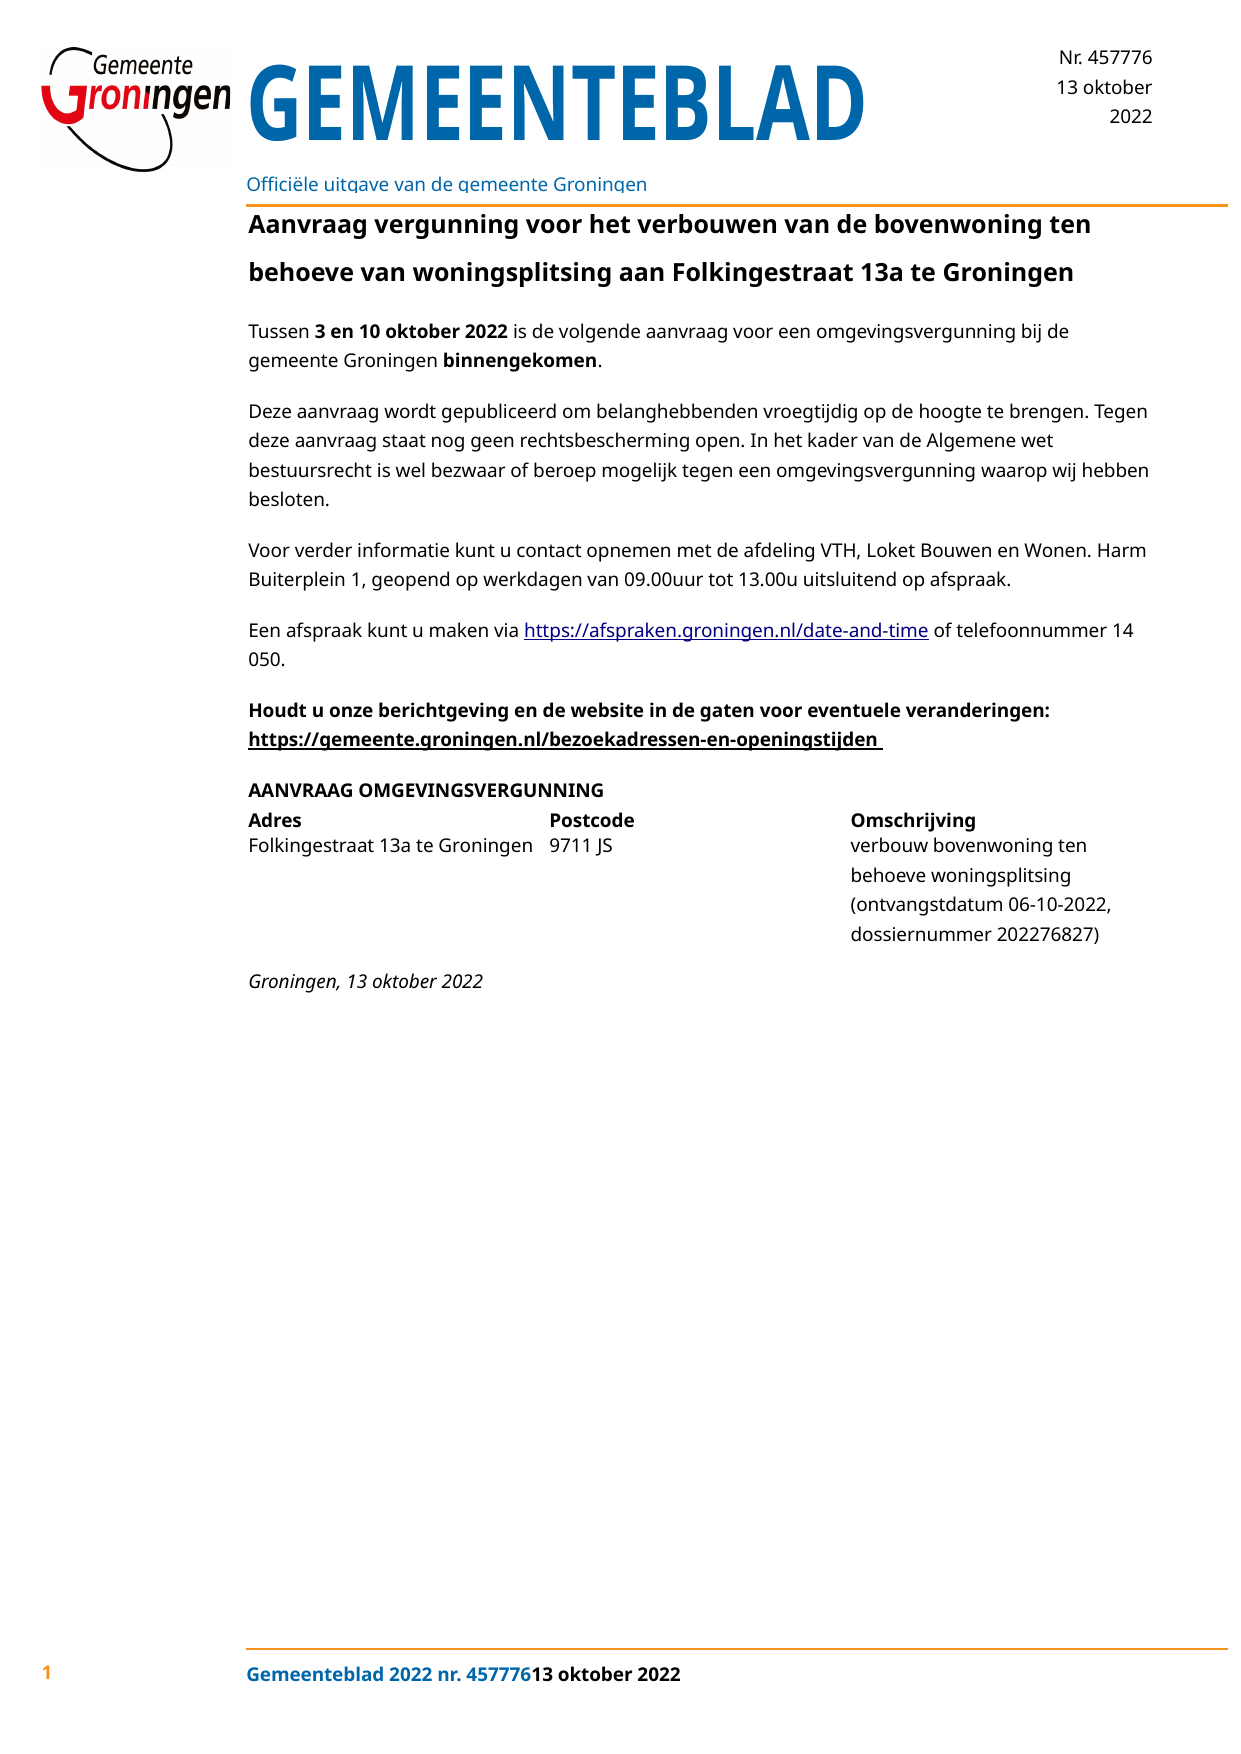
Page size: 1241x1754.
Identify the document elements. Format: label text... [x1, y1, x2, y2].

text Deze aanvraag wordt gepubliceerd om belanghebbenden vroegtijdig op de hoogte te brengen. Tegen deze aanvraag staat nog geen rechtsbescherming open. In het kader van de Algemene wet bestuursrecht is wel bezwaar of beroep mogelijk tegen een omgevingsvergunning waarop wij hebben besloten. [248, 398, 1152, 512]
text Tussen 3 en 10 oktober 2022 is de volgende aanvraag voor een omgevingsvergunning bij de gemeente Groningen binnengekomen. [248, 318, 1152, 373]
table_header Omschrijving [850, 807, 1152, 832]
table_cell verbouw bovenwoning ten behoeve woningsplitsing (ontvangstdatum 06-10-2022, dossiernummer 202276827) [850, 833, 1152, 947]
text Aanvraag vergunning voor het verbouwen van de bovenwoning ten behoeve van woningsplitsing aan Folkingestraat 13a te Groningen [248, 207, 1152, 288]
text AANVRAAG OMGEVINGSVERGUNNING [248, 777, 1152, 803]
table_cell Folkingestraat 13a te Groningen [248, 833, 549, 947]
text Een afspraak kunt u maken via https://afspraken.groningen.nl/date-and-time of telefoonnummer 14 050. [248, 617, 1152, 672]
table_cell 9711 JS [549, 833, 850, 947]
table_header Adres [248, 807, 549, 832]
picture [41, 47, 231, 172]
text Houdt u onze berichtgeving en de website in de gaten voor eventuele veranderingen: https://gemeente.groningen.nl/bezoekadressen-en-openingstijden [248, 697, 1152, 752]
table_header Postcode [549, 807, 850, 832]
text Voor verder informatie kunt u contact opnemen met de afdeling VTH, Loket Bouwen en Wonen. Harm Buiterplein 1, geopend op werkdagen van 09.00uur tot 13.00u uitsluitend op afspraak. [248, 537, 1152, 592]
text Groningen, 13 oktober 2022 [248, 968, 1152, 994]
